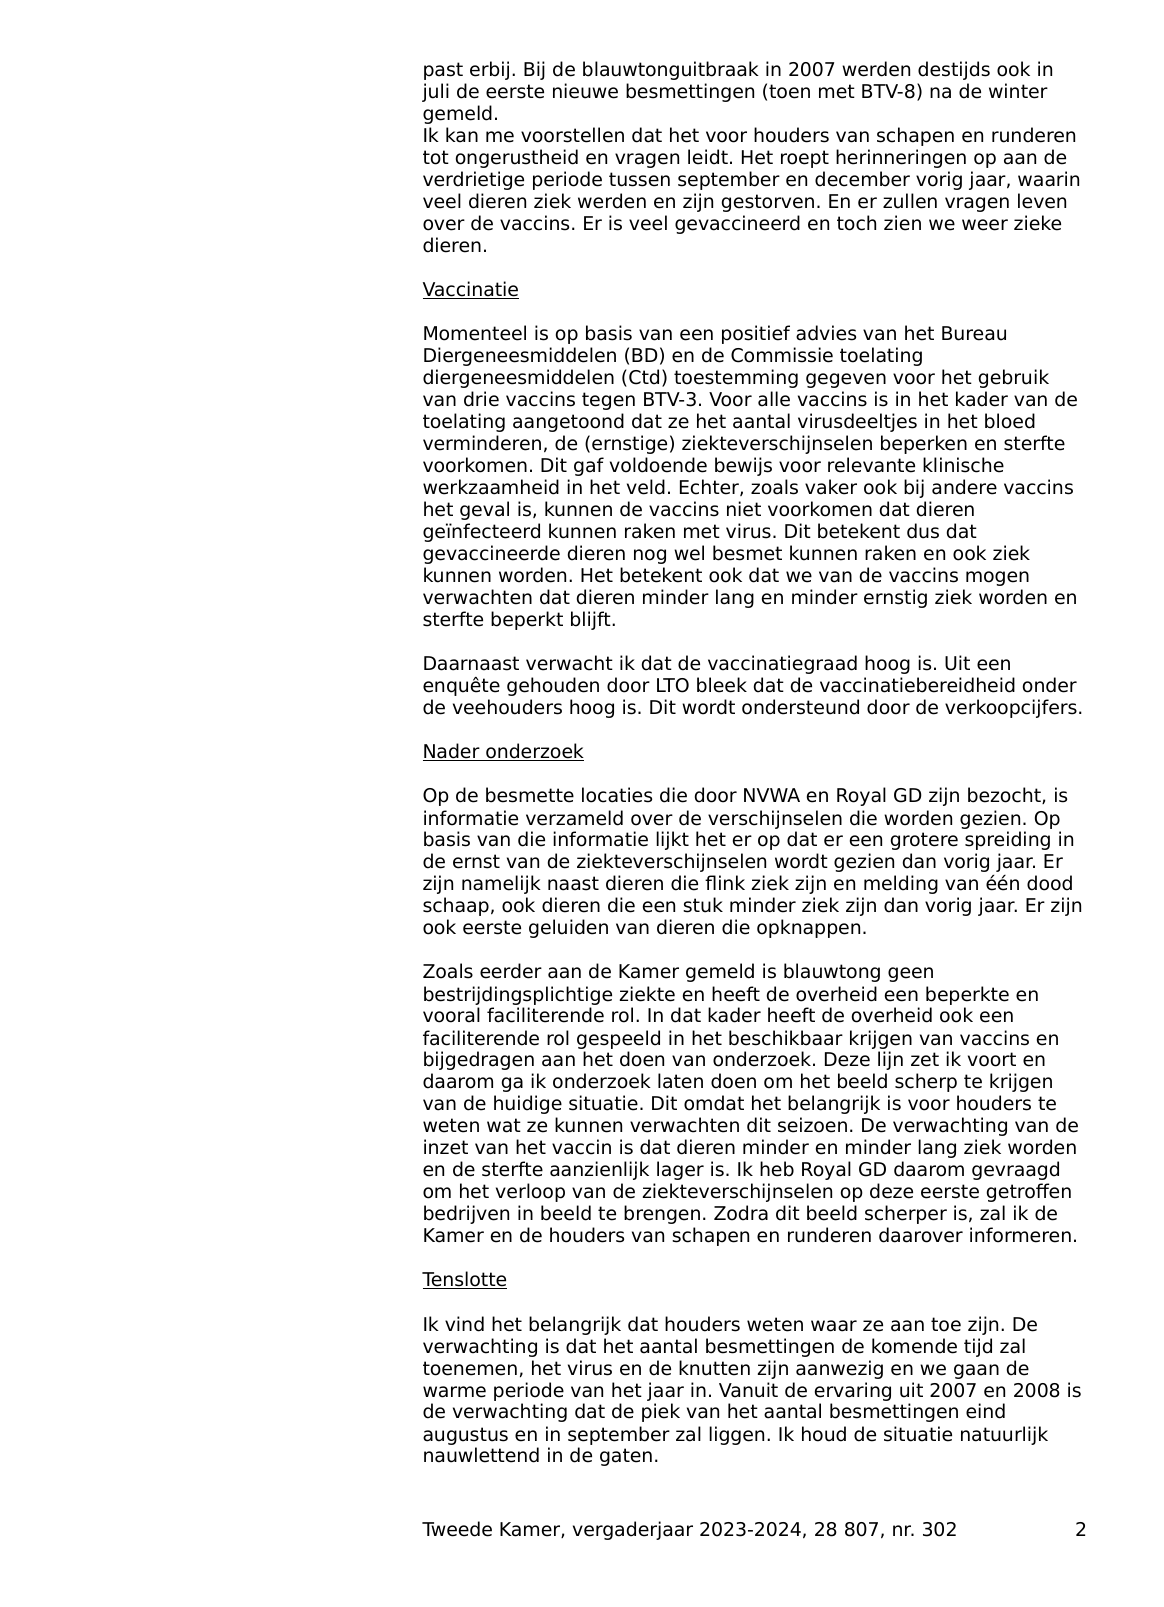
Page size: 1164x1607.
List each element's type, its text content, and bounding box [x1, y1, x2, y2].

subtitle Tenslotte [422, 1269, 1087, 1291]
text past erbij. Bij de blauwtonguitbraak in 2007 werden destijds ook in juli de eerste nieuwe besmettingen (toen met BTV-8) na de winter gemeld. [422, 59, 1087, 125]
text Momenteel is op basis van een positief advies van het Bureau Diergeneesmiddelen (BD) en de Commissie toelating diergeneesmiddelen (Ctd) toestemming gegeven voor het gebruik van drie vaccins tegen BTV-3. Voor alle vaccins is in het kader van de toelating aangetoond dat ze het aantal virusdeeltjes in het bloed verminderen, de (ernstige) ziekteverschijnselen beperken en sterfte voorkomen. Dit gaf voldoende bewijs voor relevante klinische werkzaamheid in het veld. Echter, zoals vaker ook bij andere vaccins het geval is, kunnen de vaccins niet voorkomen dat dieren geïnfecteerd kunnen raken met virus. Dit betekent dus dat gevaccineerde dieren nog wel besmet kunnen raken en ook ziek kunnen worden. Het betekent ook dat we van de vaccins mogen verwachten dat dieren minder lang en minder ernstig ziek worden en sterfte beperkt blijft. [422, 323, 1087, 631]
subtitle Vaccinatie [422, 279, 1087, 301]
text Zoals eerder aan de Kamer gemeld is blauwtong geen bestrijdingsplichtige ziekte en heeft de overheid een beperkte en vooral faciliterende rol. In dat kader heeft de overheid ook een faciliterende rol gespeeld in het beschikbaar krijgen van vaccins en bijgedragen aan het doen van onderzoek. Deze lijn zet ik voort en daarom ga ik onderzoek laten doen om het beeld scherp te krijgen van de huidige situatie. Dit omdat het belangrijk is voor houders te weten wat ze kunnen verwachten dit seizoen. De verwachting van de inzet van het vaccin is dat dieren minder en minder lang ziek worden en de sterfte aanzienlijk lager is. Ik heb Royal GD daarom gevraagd om het verloop van de ziekteverschijnselen op deze eerste getroffen bedrijven in beeld te brengen. Zodra dit beeld scherper is, zal ik de Kamer en de houders van schapen en runderen daarover informeren. [422, 961, 1087, 1247]
text Daarnaast verwacht ik dat de vaccinatiegraad hoog is. Uit een enquête gehouden door LTO bleek dat de vaccinatiebereidheid onder de veehouders hoog is. Dit wordt ondersteund door de verkoopcijfers. [422, 653, 1087, 719]
text Ik vind het belangrijk dat houders weten waar ze aan toe zijn. De verwachting is dat het aantal besmettingen de komende tijd zal toenemen, het virus en de knutten zijn aanwezig en we gaan de warme periode van het jaar in. Vanuit de ervaring uit 2007 en 2008 is de verwachting dat de piek van het aantal besmettingen eind augustus en in september zal liggen. Ik houd de situatie natuurlijk nauwlettend in de gaten. [422, 1313, 1087, 1467]
text Op de besmette locaties die door NVWA en Royal GD zijn bezocht, is informatie verzameld over de verschijnselen die worden gezien. Op basis van die informatie lijkt het er op dat er een grotere spreiding in de ernst van de ziekteverschijnselen wordt gezien dan vorig jaar. Er zijn namelijk naast dieren die flink ziek zijn en melding van één dood schaap, ook dieren die een stuk minder ziek zijn dan vorig jaar. Er zijn ook eerste geluiden van dieren die opknappen. [422, 785, 1087, 939]
text Ik kan me voorstellen dat het voor houders van schapen en runderen tot ongerustheid en vragen leidt. Het roept herinneringen op aan de verdrietige periode tussen september en december vorig jaar, waarin veel dieren ziek werden en zijn gestorven. En er zullen vragen leven over de vaccins. Er is veel gevaccineerd en toch zien we weer zieke dieren. [422, 125, 1087, 257]
subtitle Nader onderzoek [422, 741, 1087, 763]
